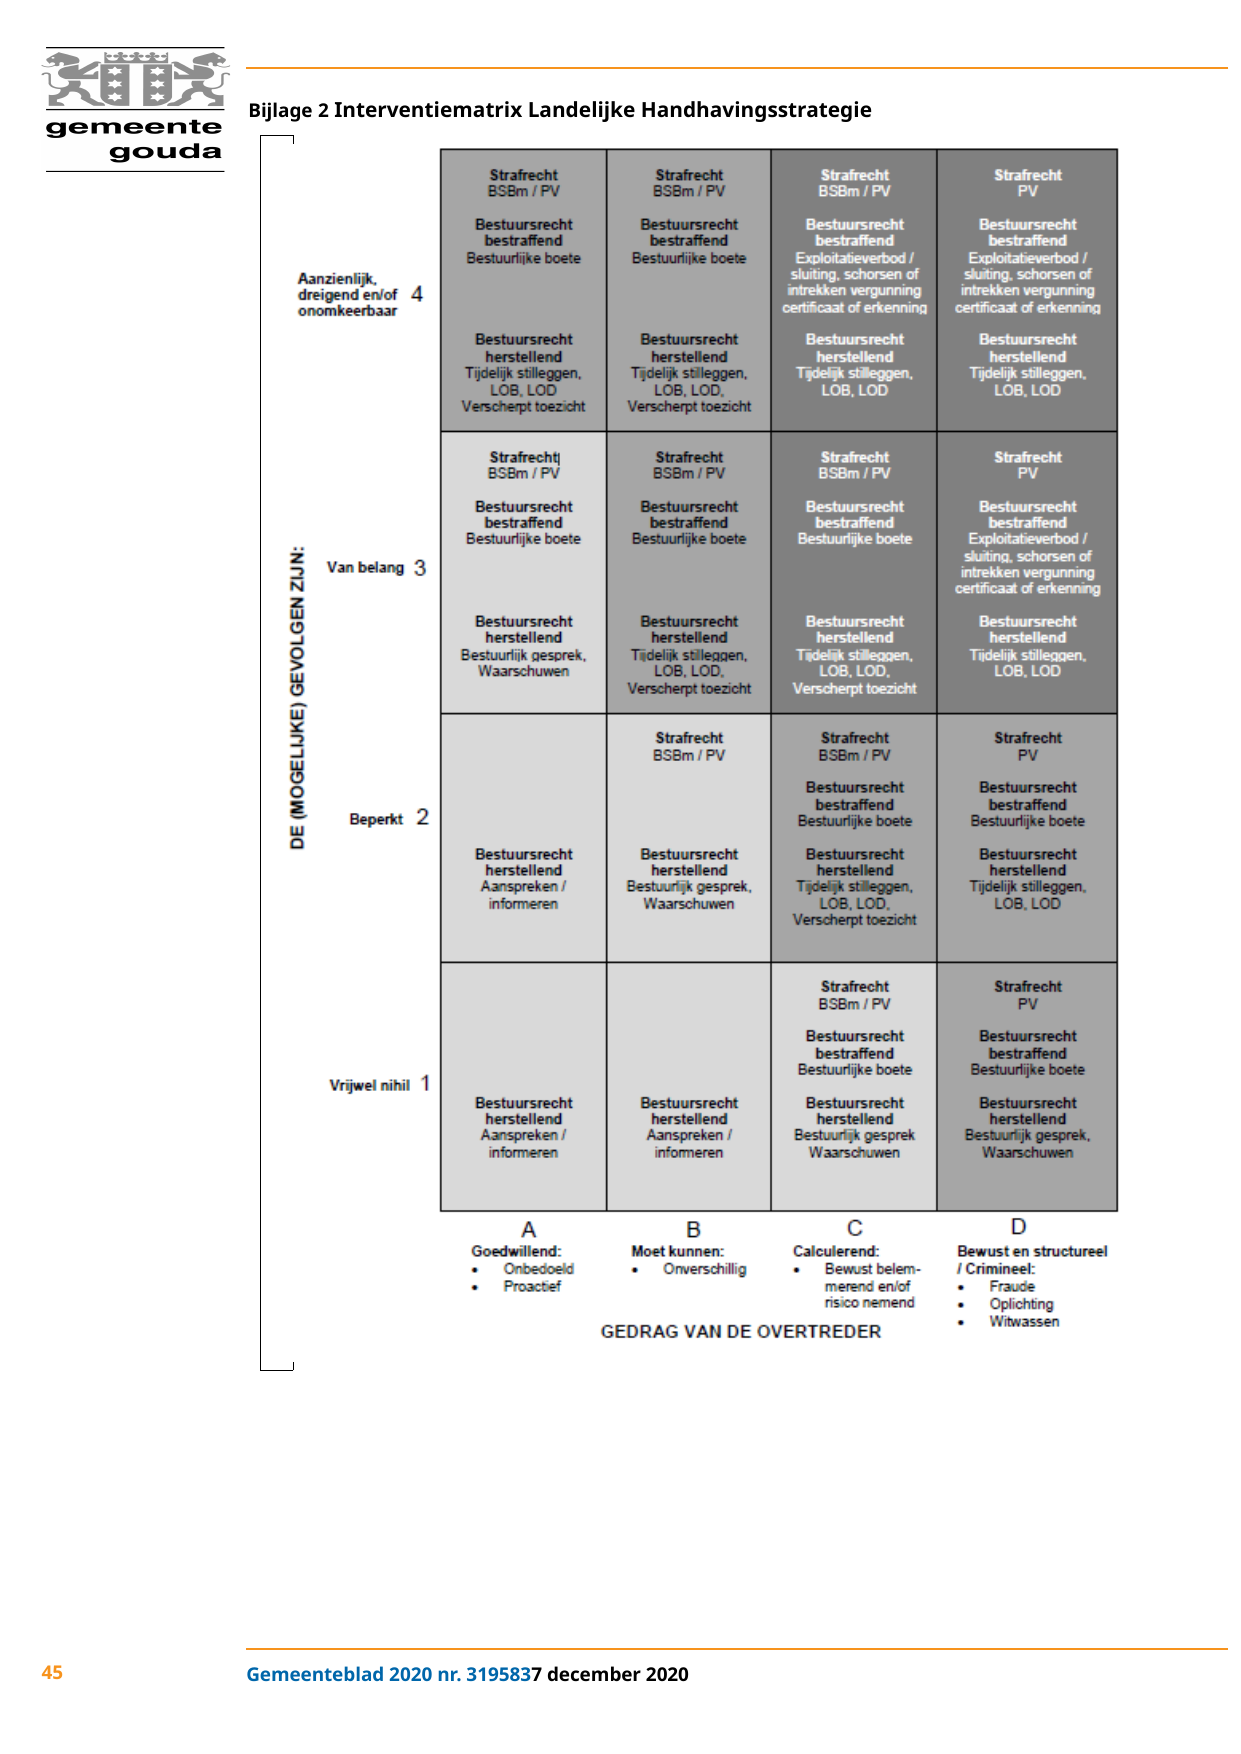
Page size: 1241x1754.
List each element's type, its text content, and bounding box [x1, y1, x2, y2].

picture [41, 47, 231, 172]
picture [268, 144, 1155, 1362]
text Bijlage 2 Interventiematrix Landelijke Handhavingsstrategie [248, 95, 1152, 123]
